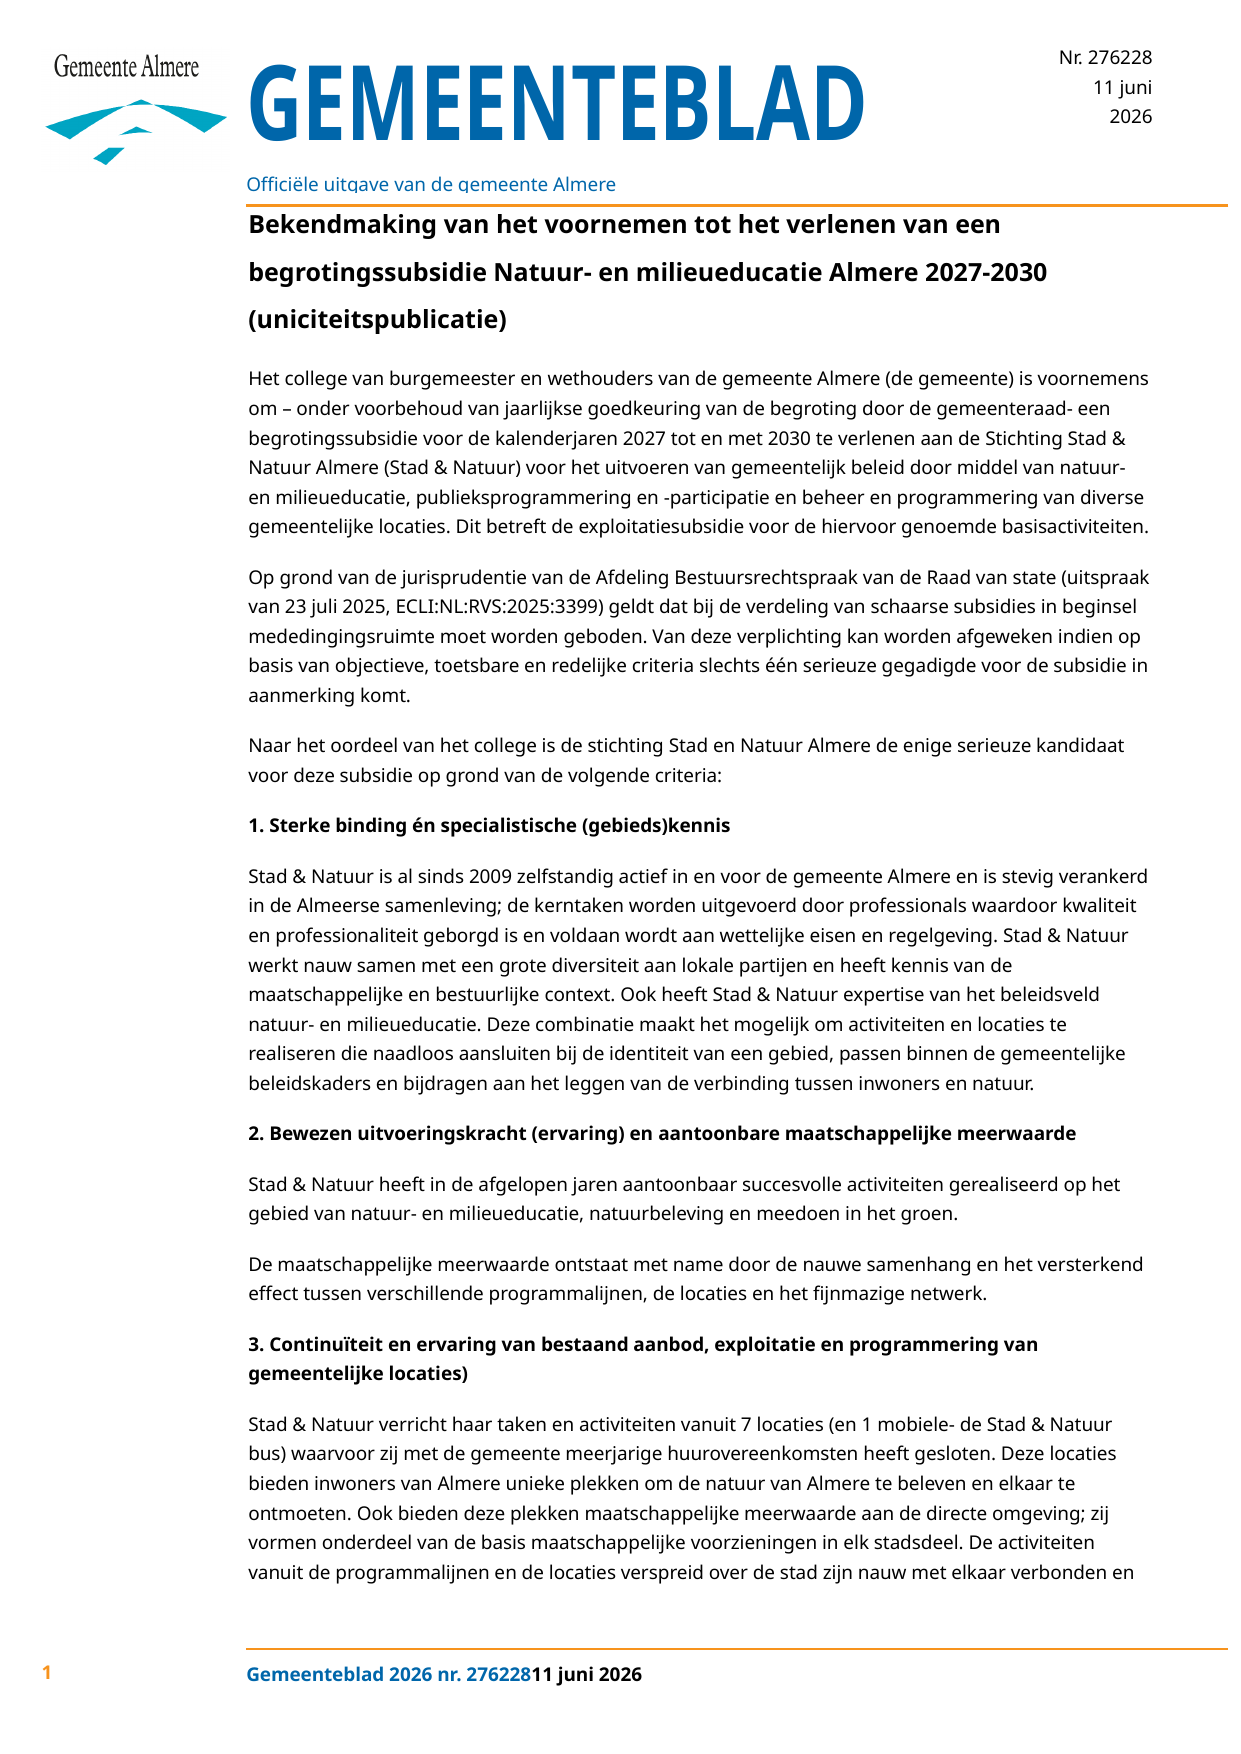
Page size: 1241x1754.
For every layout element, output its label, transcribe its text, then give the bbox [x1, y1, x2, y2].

text 1. Sterke binding én specialistische (gebieds)kennis [248, 813, 1152, 838]
text Stad & Natuur is al sinds 2009 zelfstandig actief in en voor de gemeente Almere en is stevig verankerd in de Almeerse samenleving; de kerntaken worden uitgevoerd door professionals waardoor kwaliteit en professionaliteit geborgd is en voldaan wordt aan wettelijke eisen en regelgeving. Stad & Natuur werkt nauw samen met een grote diversiteit aan lokale partijen en heeft kennis van de maatschappelijke en bestuurlijke context. Ook heeft Stad & Natuur expertise van het beleidsveld natuur- en milieueducatie. Deze combinatie maakt het mogelijk om activiteiten en locaties te realiseren die naadloos aansluiten bij de identiteit van een gebied, passen binnen de gemeentelijke beleidskaders en bijdragen aan het leggen van de verbinding tussen inwoners en natuur. [248, 863, 1152, 1096]
text 2. Bewezen uitvoeringskracht (ervaring) en aantoonbare maatschappelijke meerwaarde [248, 1121, 1152, 1146]
text Het college van burgemeester en wethouders van de gemeente Almere (de gemeente) is voornemens om – onder voorbehoud van jaarlijkse goedkeuring van de begroting door de gemeenteraad- een begrotingssubsidie voor de kalenderjaren 2027 tot en met 2030 te verlenen aan de Stichting Stad & Natuur Almere (Stad & Natuur) voor het uitvoeren van gemeentelijk beleid door middel van natuur- en milieueducatie, publieksprogrammering en -participatie en beheer en programmering van diverse gemeentelijke locaties. Dit betreft de exploitatiesubsidie voor de hiervoor genoemde basisactiviteiten. [248, 366, 1152, 539]
text De maatschappelijke meerwaarde ontstaat met name door de nauwe samenhang en het versterkend effect tussen verschillende programmalijnen, de locaties en het fijnmazige netwerk. [248, 1251, 1152, 1306]
text Stad & Natuur verricht haar taken en activiteiten vanuit 7 locaties (en 1 mobiele- de Stad & Natuur bus) waarvoor zij met de gemeente meerjarige huurovereenkomsten heeft gesloten. Deze locaties bieden inwoners van Almere unieke plekken om de natuur van Almere te beleven en elkaar te ontmoeten. Ook bieden deze plekken maatschappelijke meerwaarde aan de directe omgeving; zij vormen onderdeel van de basis maatschappelijke voorzieningen in elk stadsdeel. De activiteiten vanuit de programmalijnen en de locaties verspreid over de stad zijn nauw met elkaar verbonden en [248, 1411, 1152, 1584]
picture [41, 47, 231, 172]
text Op grond van de jurisprudentie van de Afdeling Bestuursrechtspraak van de Raad van state (uitspraak van 23 juli 2025, ECLI:NL:RVS:2025:3399) geldt dat bij de verdeling van schaarse subsidies in beginsel mededingingsruimte moet worden geboden. Van deze verplichting kan worden afgeweken indien op basis van objectieve, toetsbare en redelijke criteria slechts één serieuze gegadigde voor de subsidie in aanmerking komt. [248, 564, 1152, 708]
text Bekendmaking van het voornemen tot het verlenen van een begrotingssubsidie Natuur- en milieueducatie Almere 2027-2030 (uniciteitspublicatie) [248, 207, 1152, 336]
text Stad & Natuur heeft in de afgelopen jaren aantoonbaar succesvolle activiteiten gerealiseerd op het gebied van natuur- en milieueducatie, natuurbeleving en meedoen in het groen. [248, 1171, 1152, 1226]
text 3. Continuïteit en ervaring van bestaand aanbod, exploitatie en programmering van gemeentelijke locaties) [248, 1331, 1152, 1386]
text Naar het oordeel van het college is de stichting Stad en Natuur Almere de enige serieuze kandidaat voor deze subsidie op grond van de volgende criteria: [248, 733, 1152, 788]
